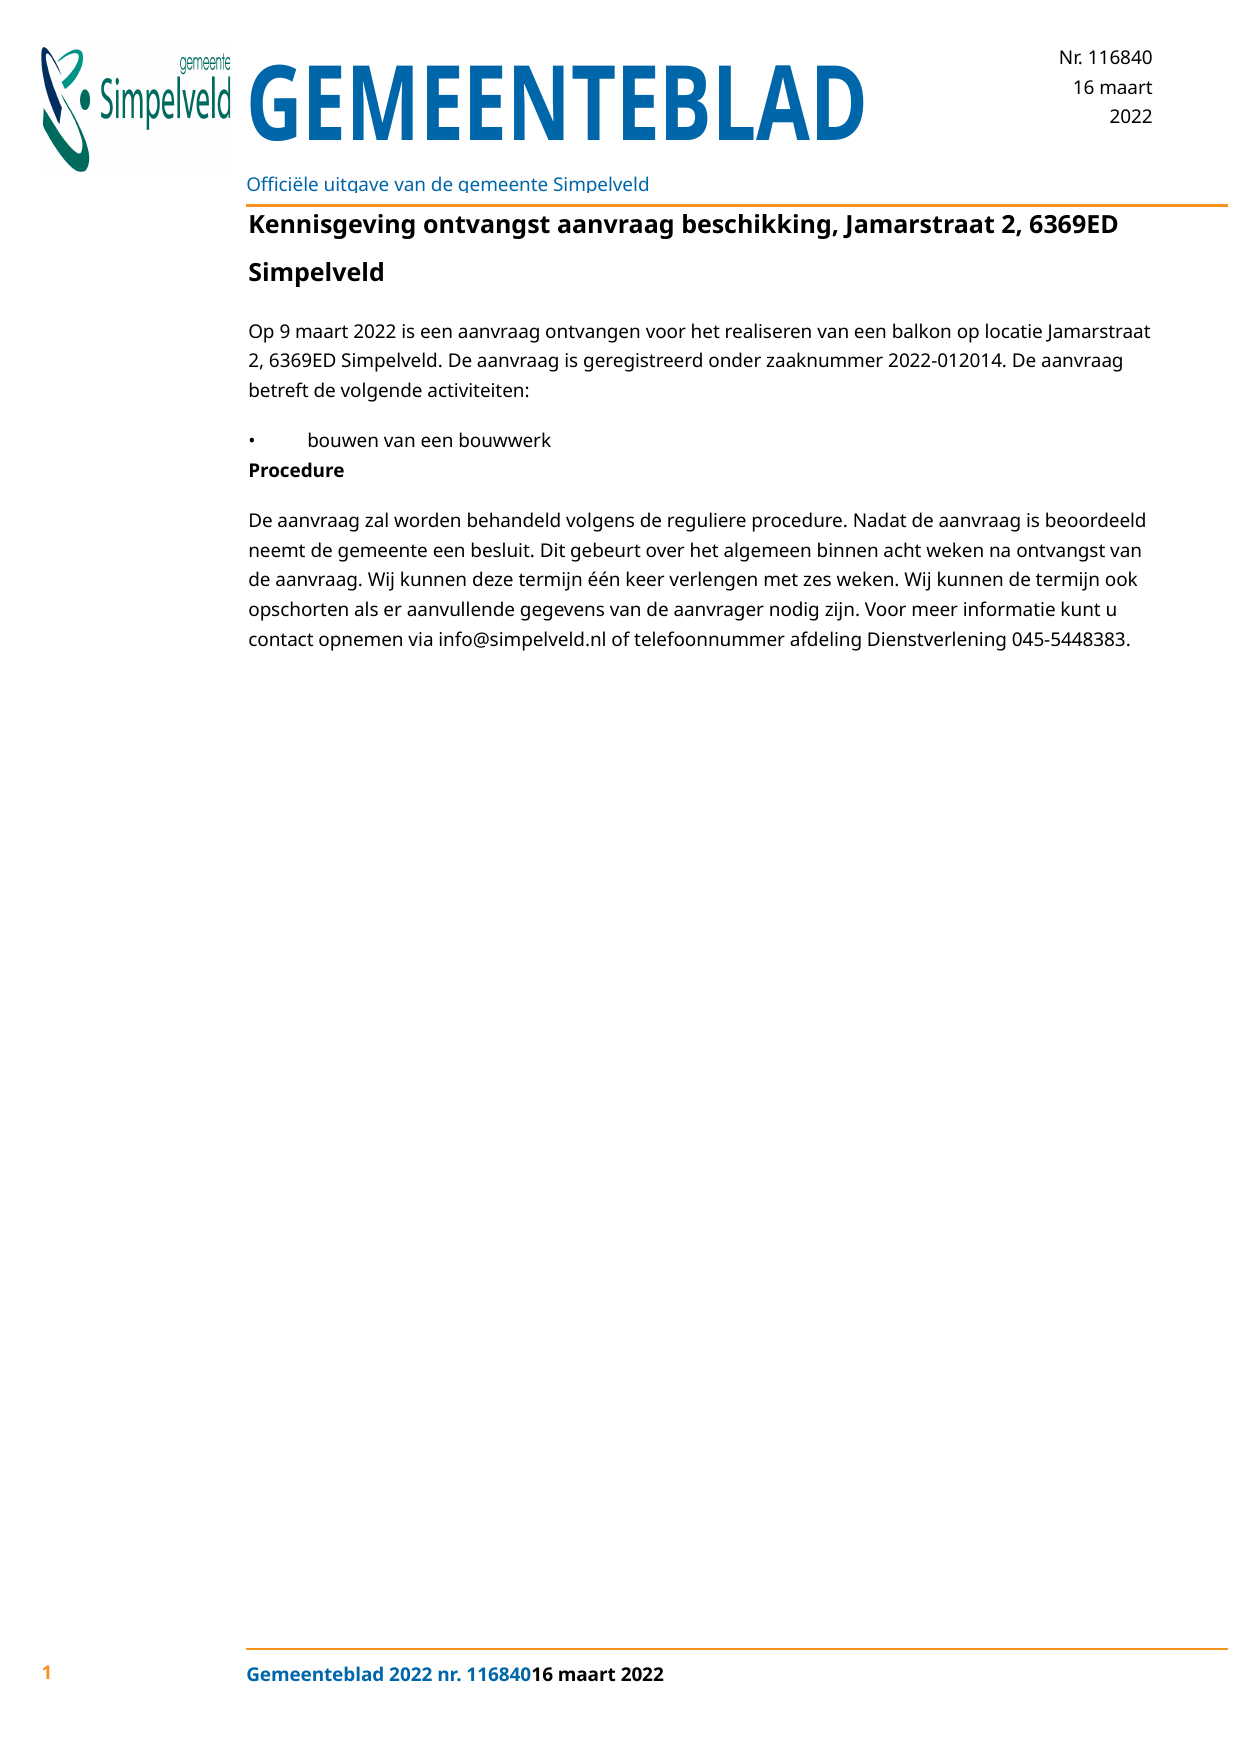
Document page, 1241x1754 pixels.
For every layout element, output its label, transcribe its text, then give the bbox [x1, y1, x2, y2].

picture [41, 47, 231, 172]
text Kennisgeving ontvangst aanvraag beschikking, Jamarstraat 2, 6369ED Simpelveld [248, 207, 1152, 288]
text Procedure [248, 457, 1152, 483]
list bouwen van een bouwwerk [248, 427, 1152, 453]
text De aanvraag zal worden behandeld volgens de reguliere procedure. Nadat de aanvraag is beoordeeld neemt de gemeente een besluit. Dit gebeurt over het algemeen binnen acht weken na ontvangst van de aanvraag. Wij kunnen deze termijn één keer verlengen met zes weken. Wij kunnen de termijn ook opschorten als er aanvullende gegevens van de aanvrager nodig zijn. Voor meer informatie kunt u contact opnemen via info@simpelveld.nl of telefoonnummer afdeling Dienstverlening 045-5448383. [248, 507, 1152, 652]
text Op 9 maart 2022 is een aanvraag ontvangen voor het realiseren van een balkon op locatie Jamarstraat 2, 6369ED Simpelveld. De aanvraag is geregistreerd onder zaaknummer 2022-012014. De aanvraag betreft de volgende activiteiten: [248, 318, 1152, 403]
